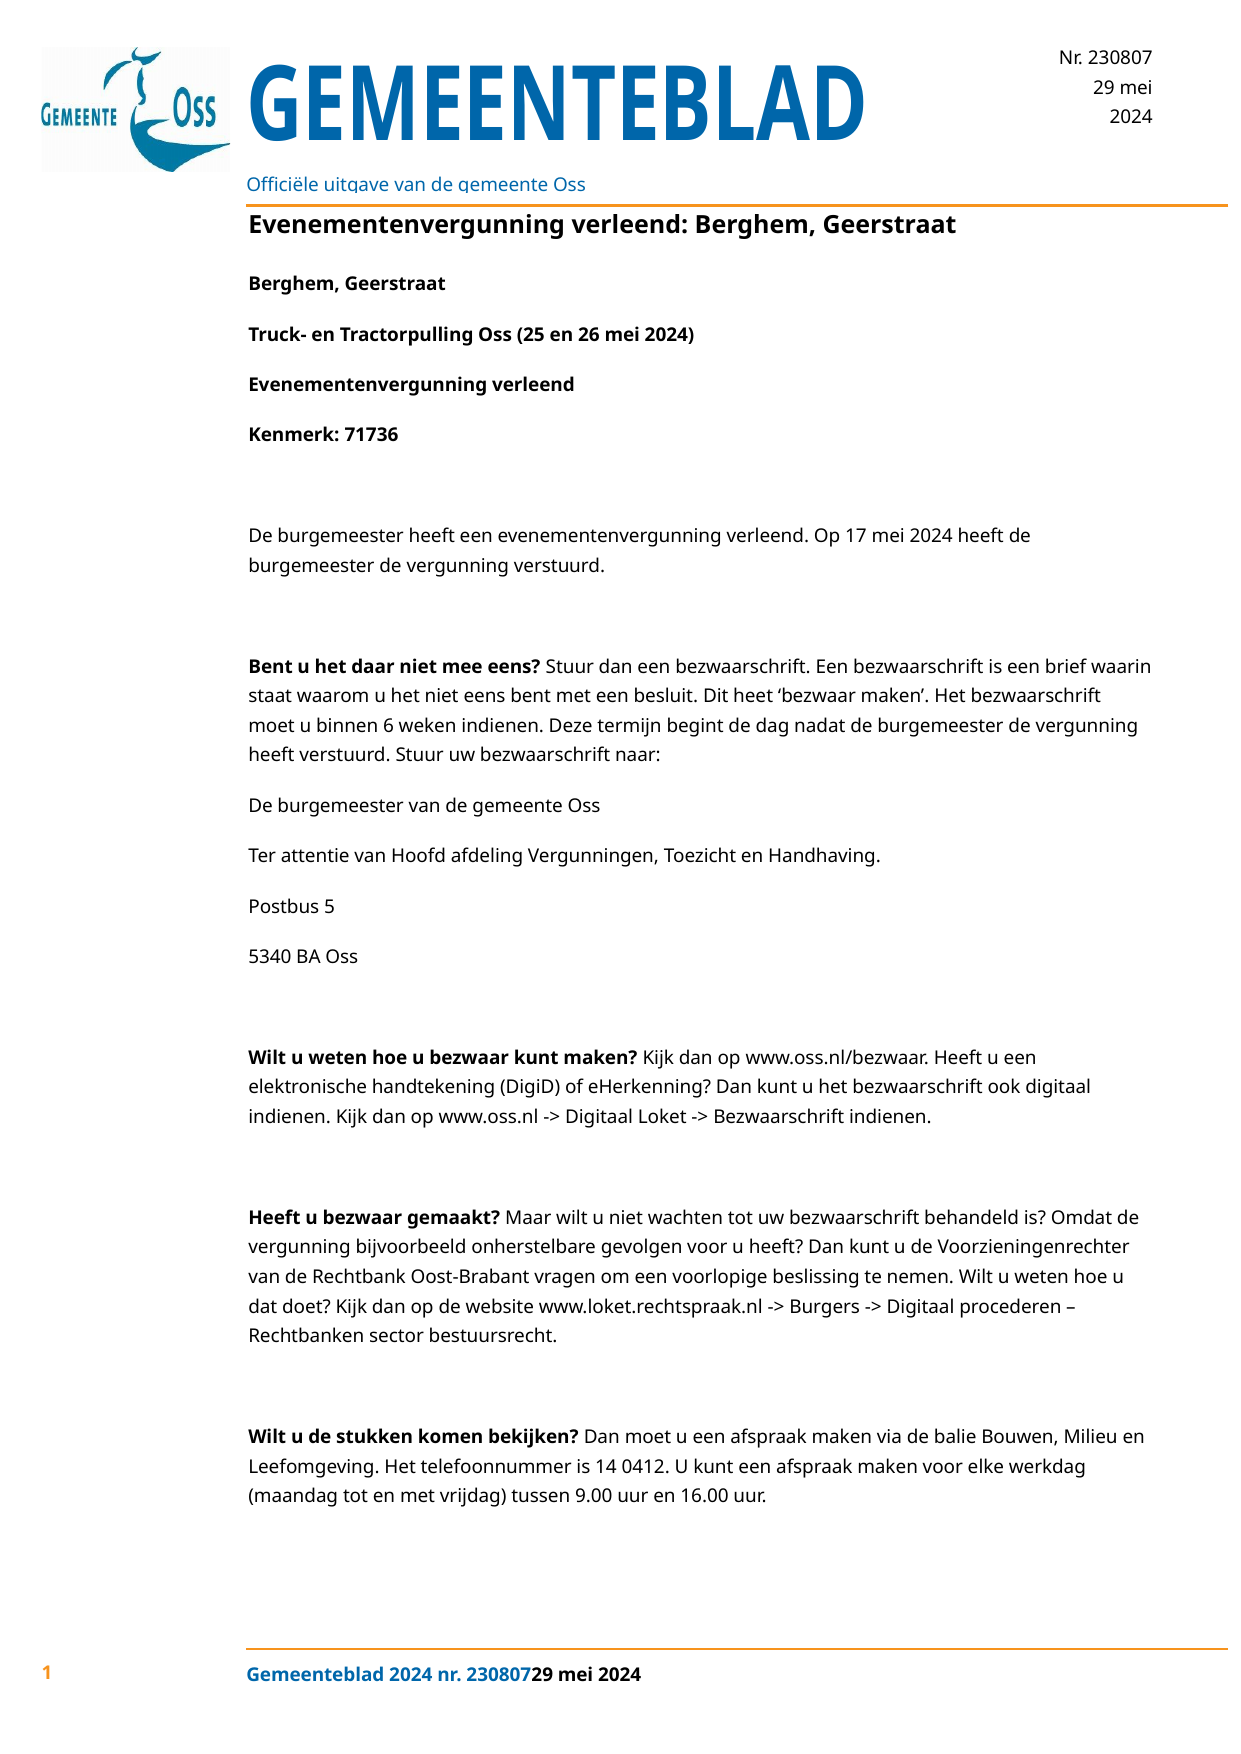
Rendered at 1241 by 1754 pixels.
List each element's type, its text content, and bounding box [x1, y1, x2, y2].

picture [41, 47, 231, 172]
text Truck- en Tractorpulling Oss (25 en 26 mei 2024) [248, 321, 1152, 346]
text Evenementenvergunning verleend [248, 371, 1152, 397]
text Wilt u weten hoe u bezwaar kunt maken? Kijk dan op www.oss.nl/bezwaar. Heeft u een elektronische handtekening (DigiD) of eHerkenning? Dan kunt u het bezwaarschrift ook digitaal indienen. Kijk dan op www.oss.nl -> Digitaal Loket -> Bezwaarschrift indienen. [248, 1044, 1152, 1129]
text Bent u het daar niet mee eens? Stuur dan een bezwaarschrift. Een bezwaarschrift is een brief waarin staat waarom u het niet eens bent met een besluit. Dit heet ‘bezwaar maken’. Het bezwaarschrift moet u binnen 6 weken indienen. Deze termijn begint de dag nadat de burgemeester de vergunning heeft verstuurd. Stuur uw bezwaarschrift naar: [248, 653, 1152, 767]
text 5340 BA Oss [248, 943, 1152, 969]
text Heeft u bezwaar gemaakt? Maar wilt u niet wachten tot uw bezwaarschrift behandeld is? Omdat de vergunning bijvoorbeeld onherstelbare gevolgen voor u heeft? Dan kunt u de Voorzieningenrechter van de Rechtbank Oost-Brabant vragen om een voorlopige beslissing te nemen. Wilt u weten hoe u dat doet? Kijk dan op de website www.loket.rechtspraak.nl -> Burgers -> Digitaal procederen – Rechtbanken sector bestuursrecht. [248, 1204, 1152, 1348]
text Kenmerk: 71736 [248, 422, 1152, 447]
text De burgemeester van de gemeente Oss [248, 792, 1152, 818]
text Wilt u de stukken komen bekijken? Dan moet u een afspraak maken via de balie Bouwen, Milieu en Leefomgeving. Het telefoonnummer is 14 0412. U kunt een afspraak maken voor elke werkdag (maandag tot en met vrijdag) tussen 9.00 uur en 16.00 uur. [248, 1423, 1152, 1508]
text Postbus 5 [248, 893, 1152, 918]
text De burgemeester heeft een evenementenvergunning verleend. Op 17 mei 2024 heeft de burgemeester de vergunning verstuurd. [248, 522, 1152, 578]
text Evenementenvergunning verleend: Berghem, Geerstraat [248, 207, 1152, 241]
text Berghem, Geerstraat [248, 270, 1152, 296]
text Ter attentie van Hoofd afdeling Vergunningen, Toezicht en Handhaving. [248, 842, 1152, 868]
